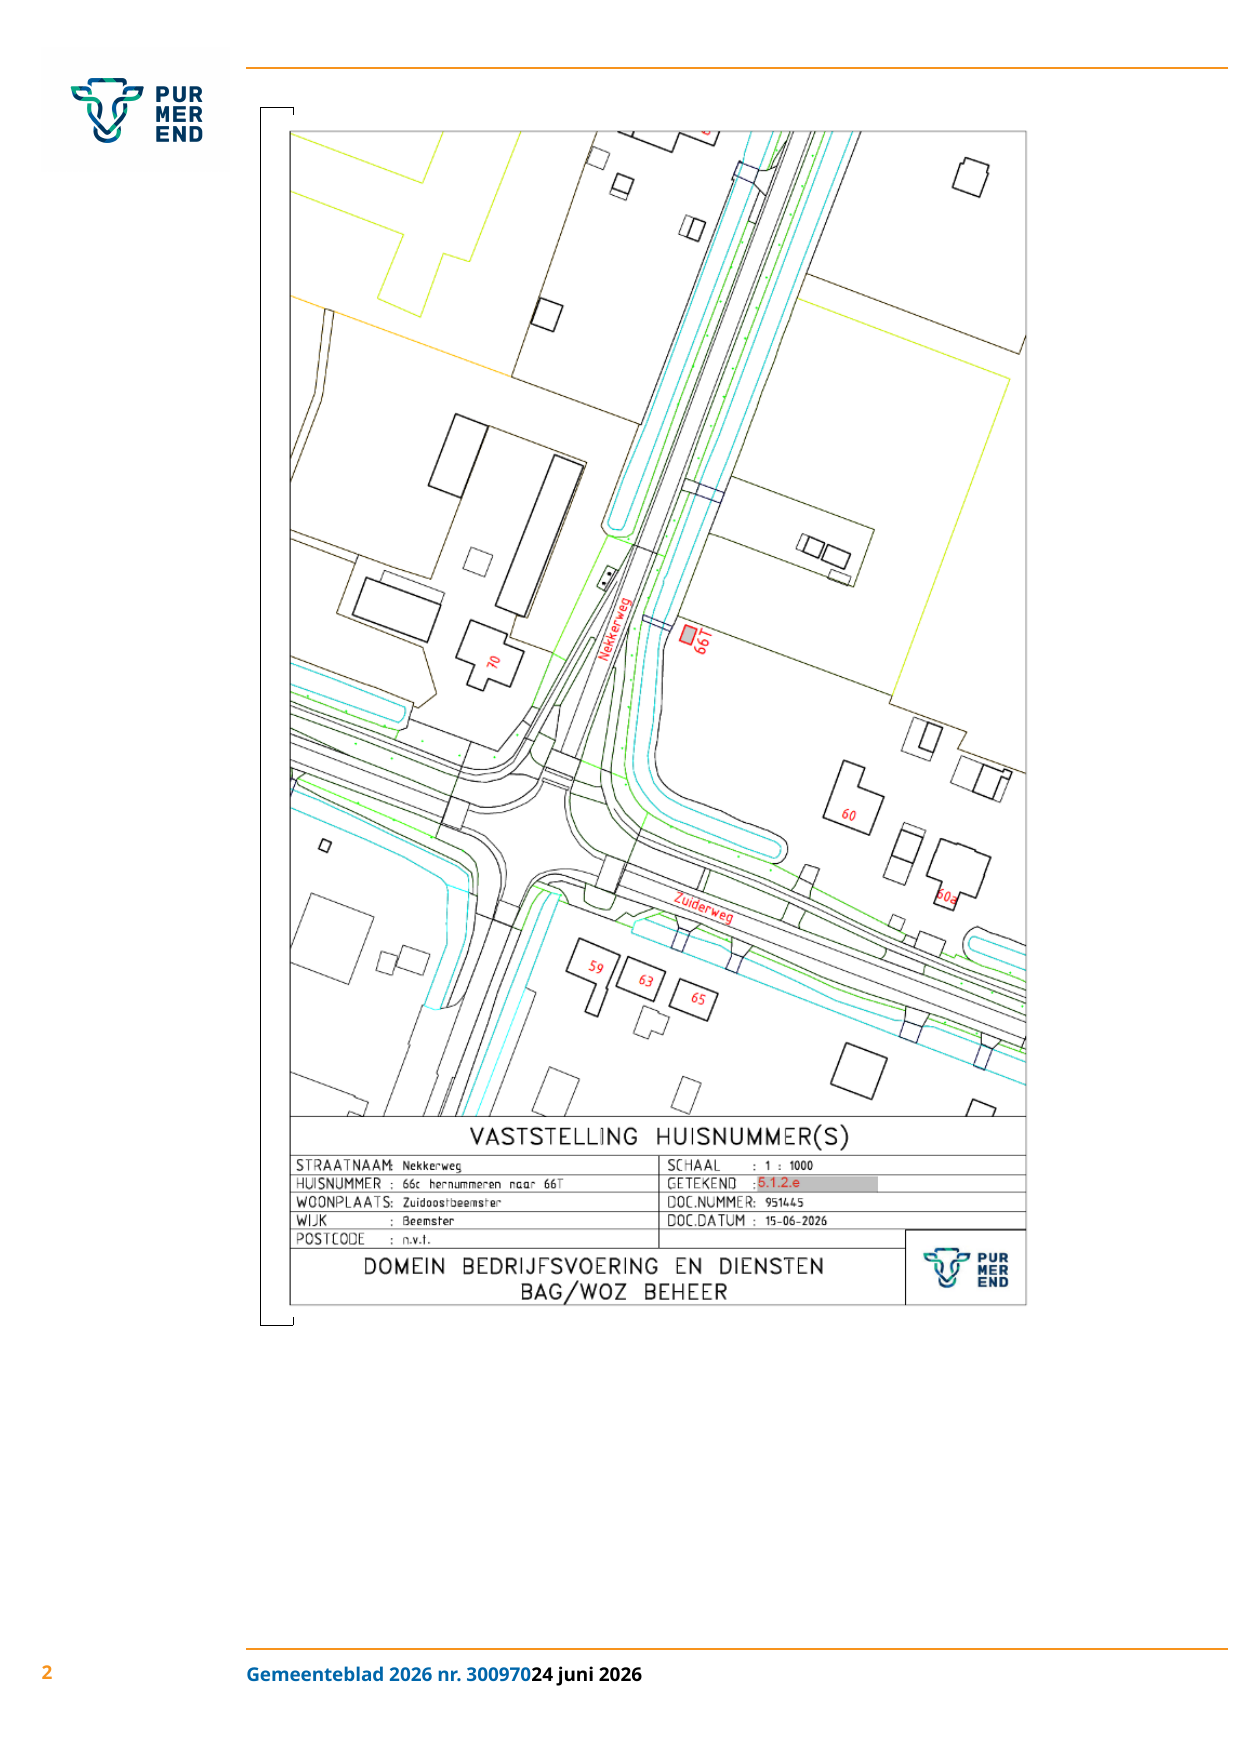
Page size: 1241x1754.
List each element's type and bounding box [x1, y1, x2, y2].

picture [268, 115, 1037, 1317]
picture [41, 47, 231, 172]
